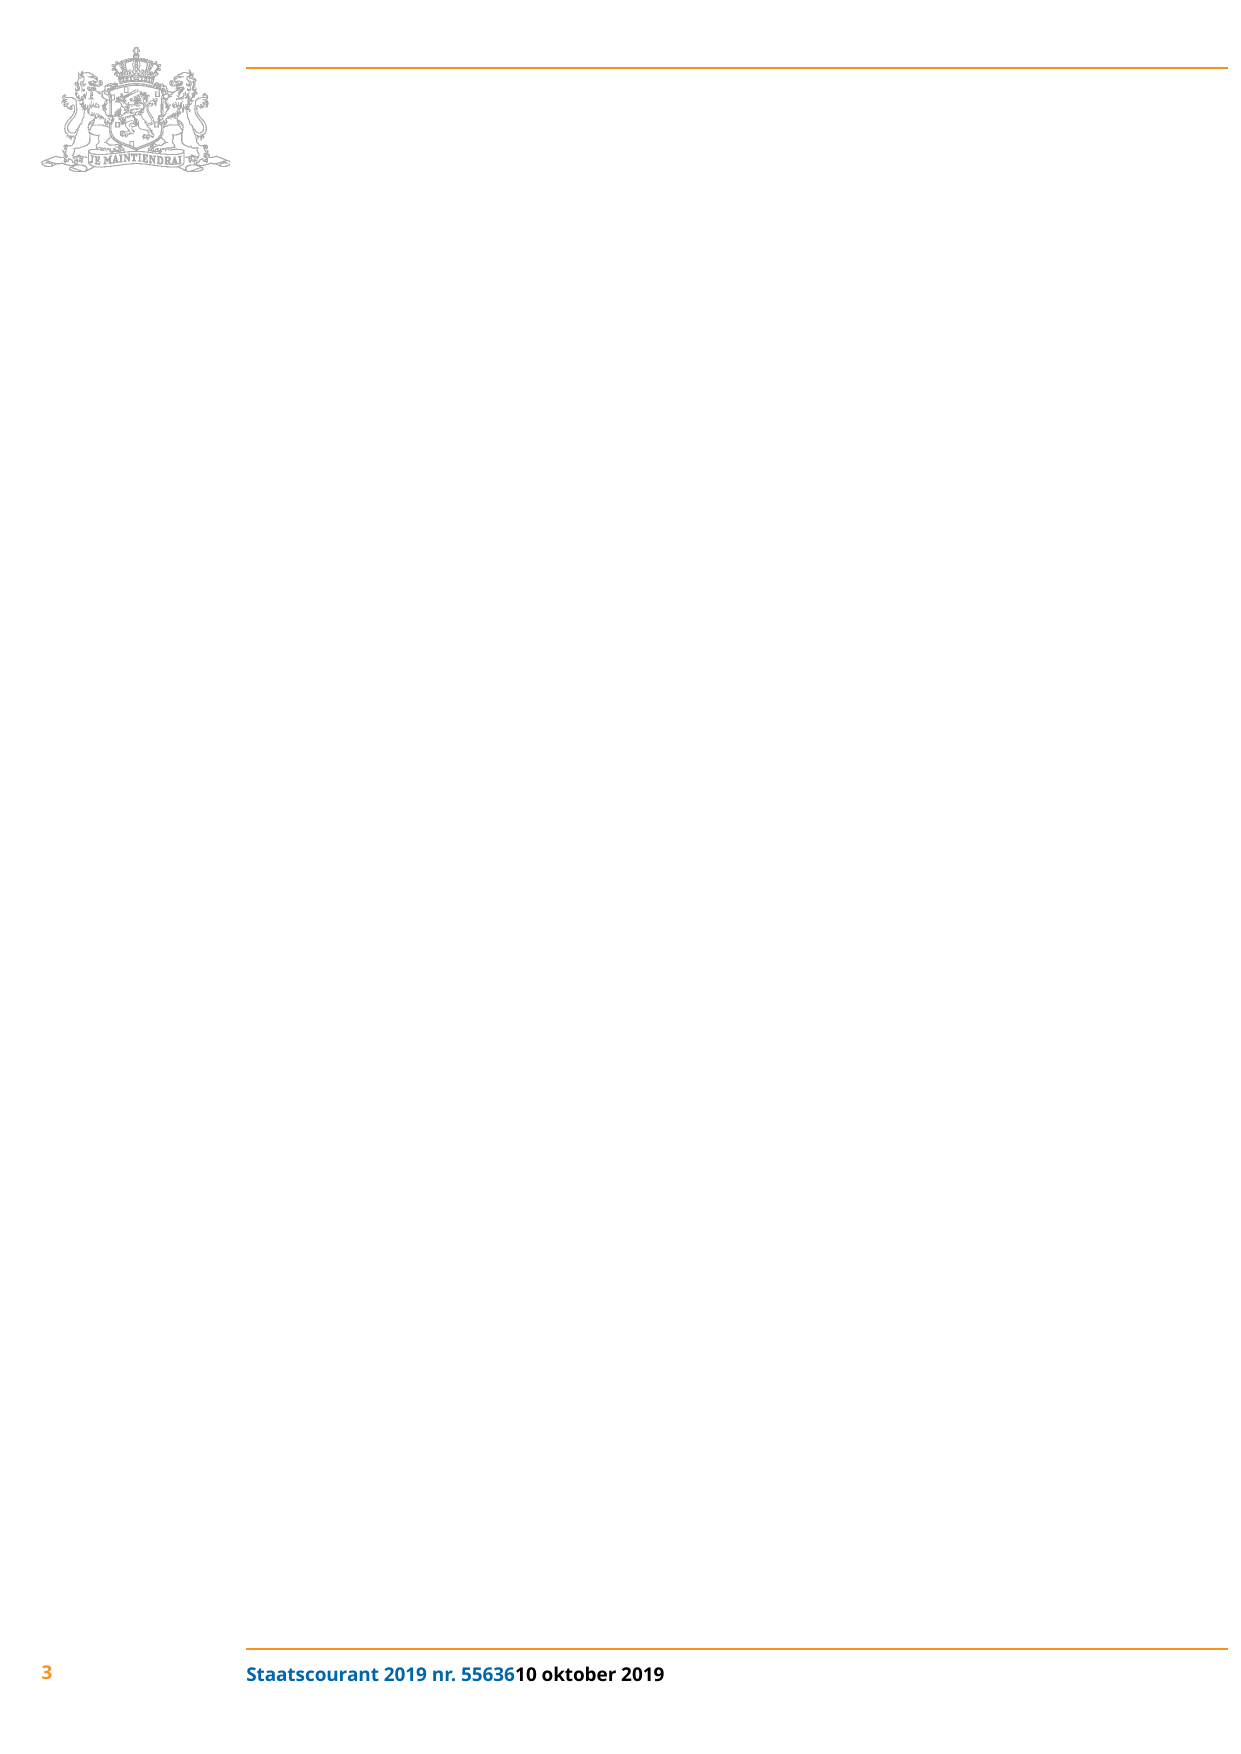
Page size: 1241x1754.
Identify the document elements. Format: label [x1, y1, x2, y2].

picture [41, 47, 231, 172]
